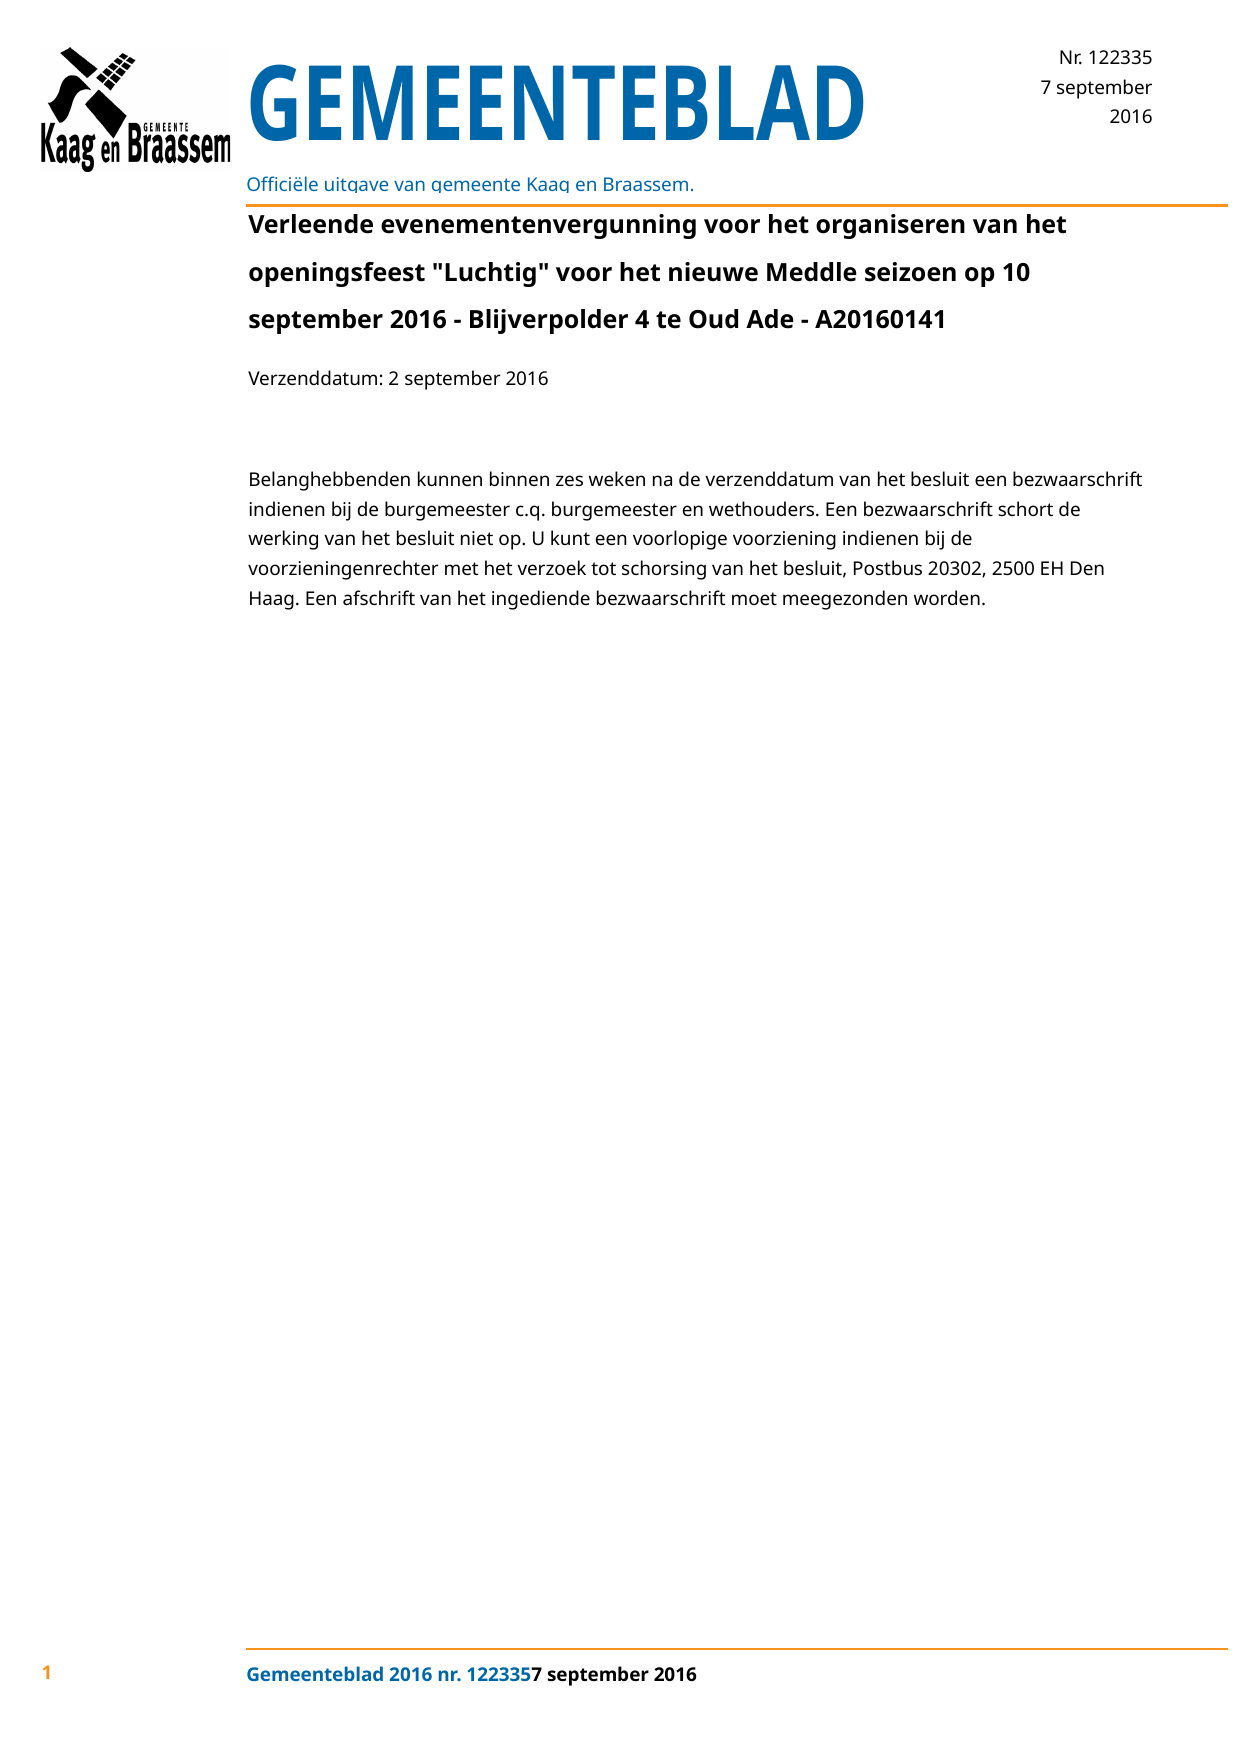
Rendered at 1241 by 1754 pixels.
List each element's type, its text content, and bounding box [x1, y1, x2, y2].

picture [41, 47, 231, 172]
text Verleende evenementenvergunning voor het organiseren van het openingsfeest "Luchtig" voor het nieuwe Meddle seizoen op 10 september 2016 - Blijverpolder 4 te Oud Ade - A20160141 [248, 207, 1152, 336]
text Belanghebbenden kunnen binnen zes weken na de verzenddatum van het besluit een bezwaarschrift indienen bij de burgemeester c.q. burgemeester en wethouders. Een bezwaarschrift schort de werking van het besluit niet op. U kunt een voorlopige voorziening indienen bij de voorzieningenrechter met het verzoek tot schorsing van het besluit, Postbus 20302, 2500 EH Den Haag. Een afschrift van het ingediende bezwaarschrift moet meegezonden worden. [248, 466, 1152, 610]
text Verzenddatum: 2 september 2016 [248, 366, 1152, 391]
